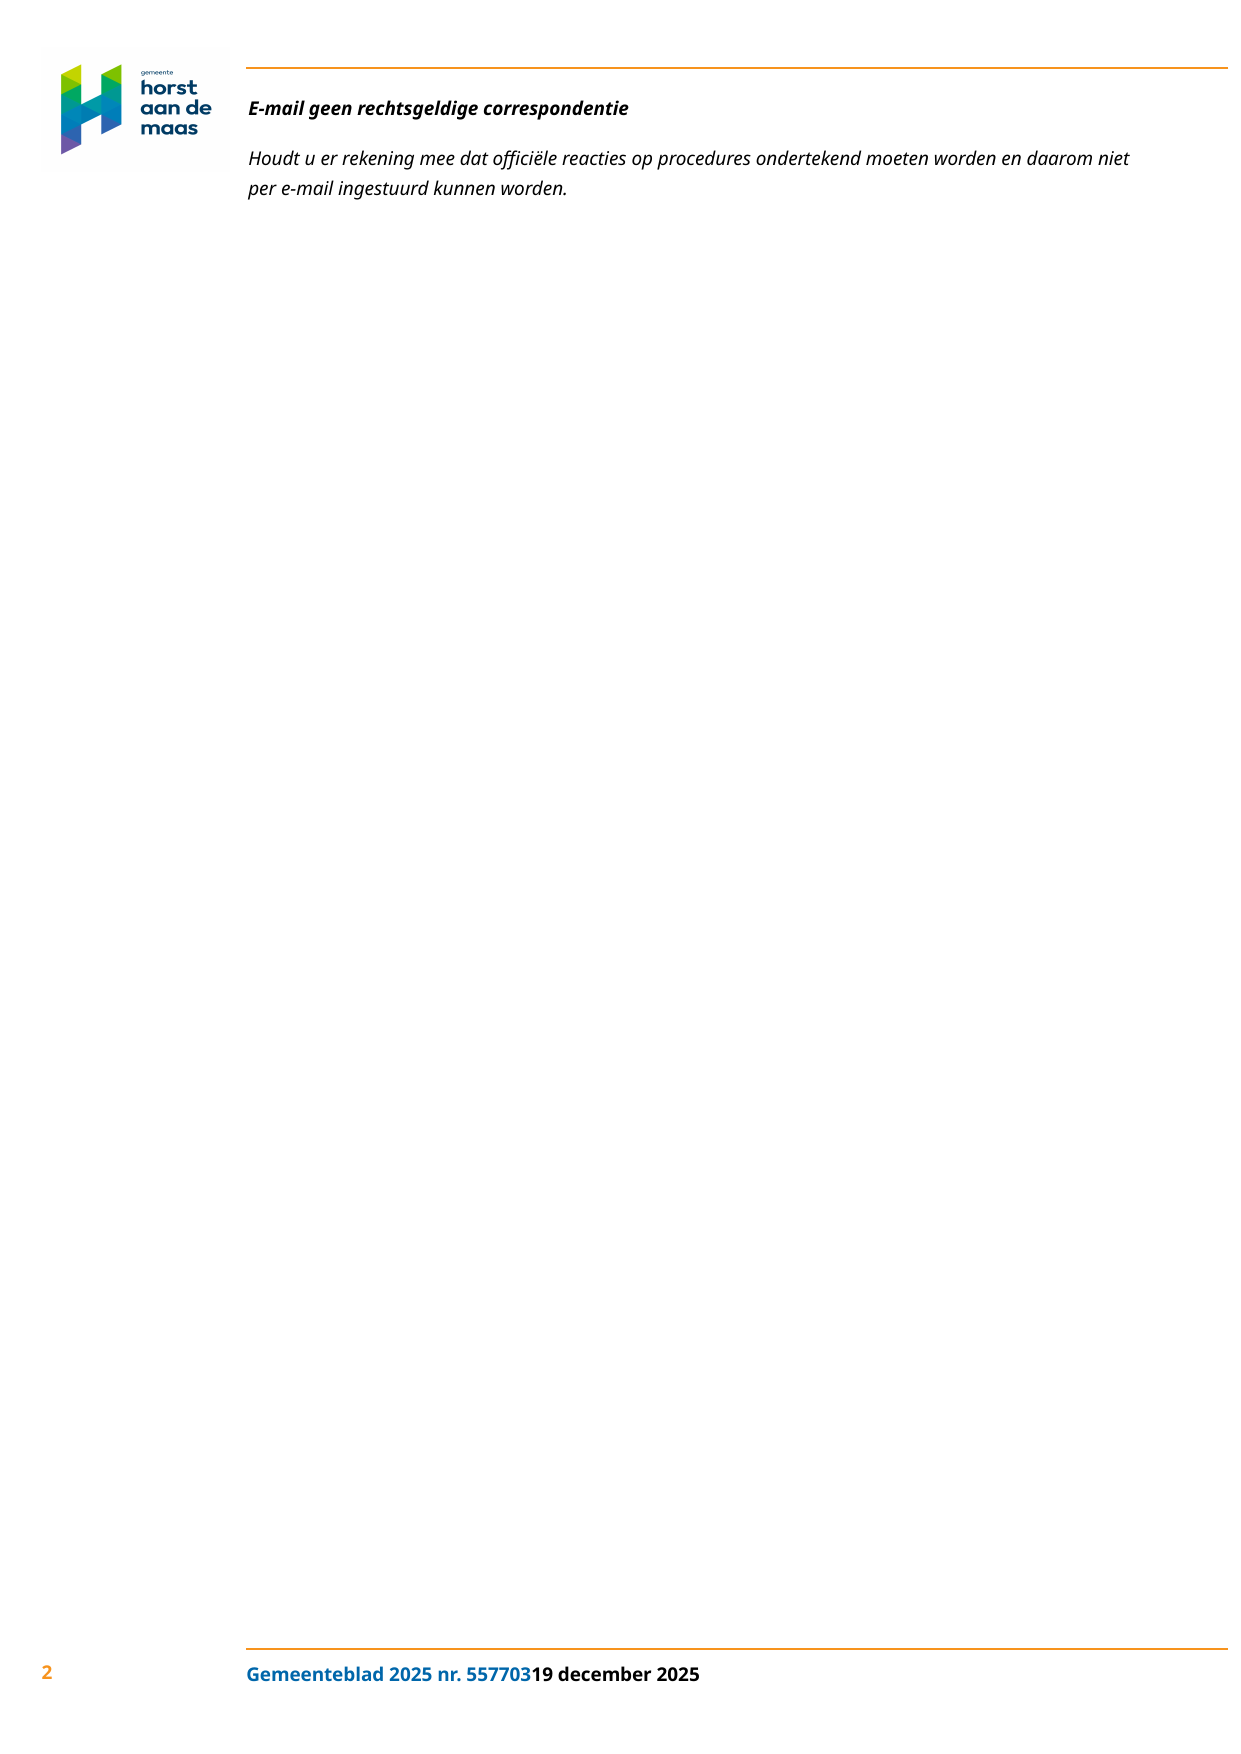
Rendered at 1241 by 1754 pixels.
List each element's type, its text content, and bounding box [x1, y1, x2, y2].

text E-mail geen rechtsgeldige correspondentie [248, 95, 1152, 121]
picture [41, 47, 231, 172]
text Houdt u er rekening mee dat officiële reacties op procedures ondertekend moeten worden en daarom niet per e-mail ingestuurd kunnen worden. [248, 145, 1152, 201]
